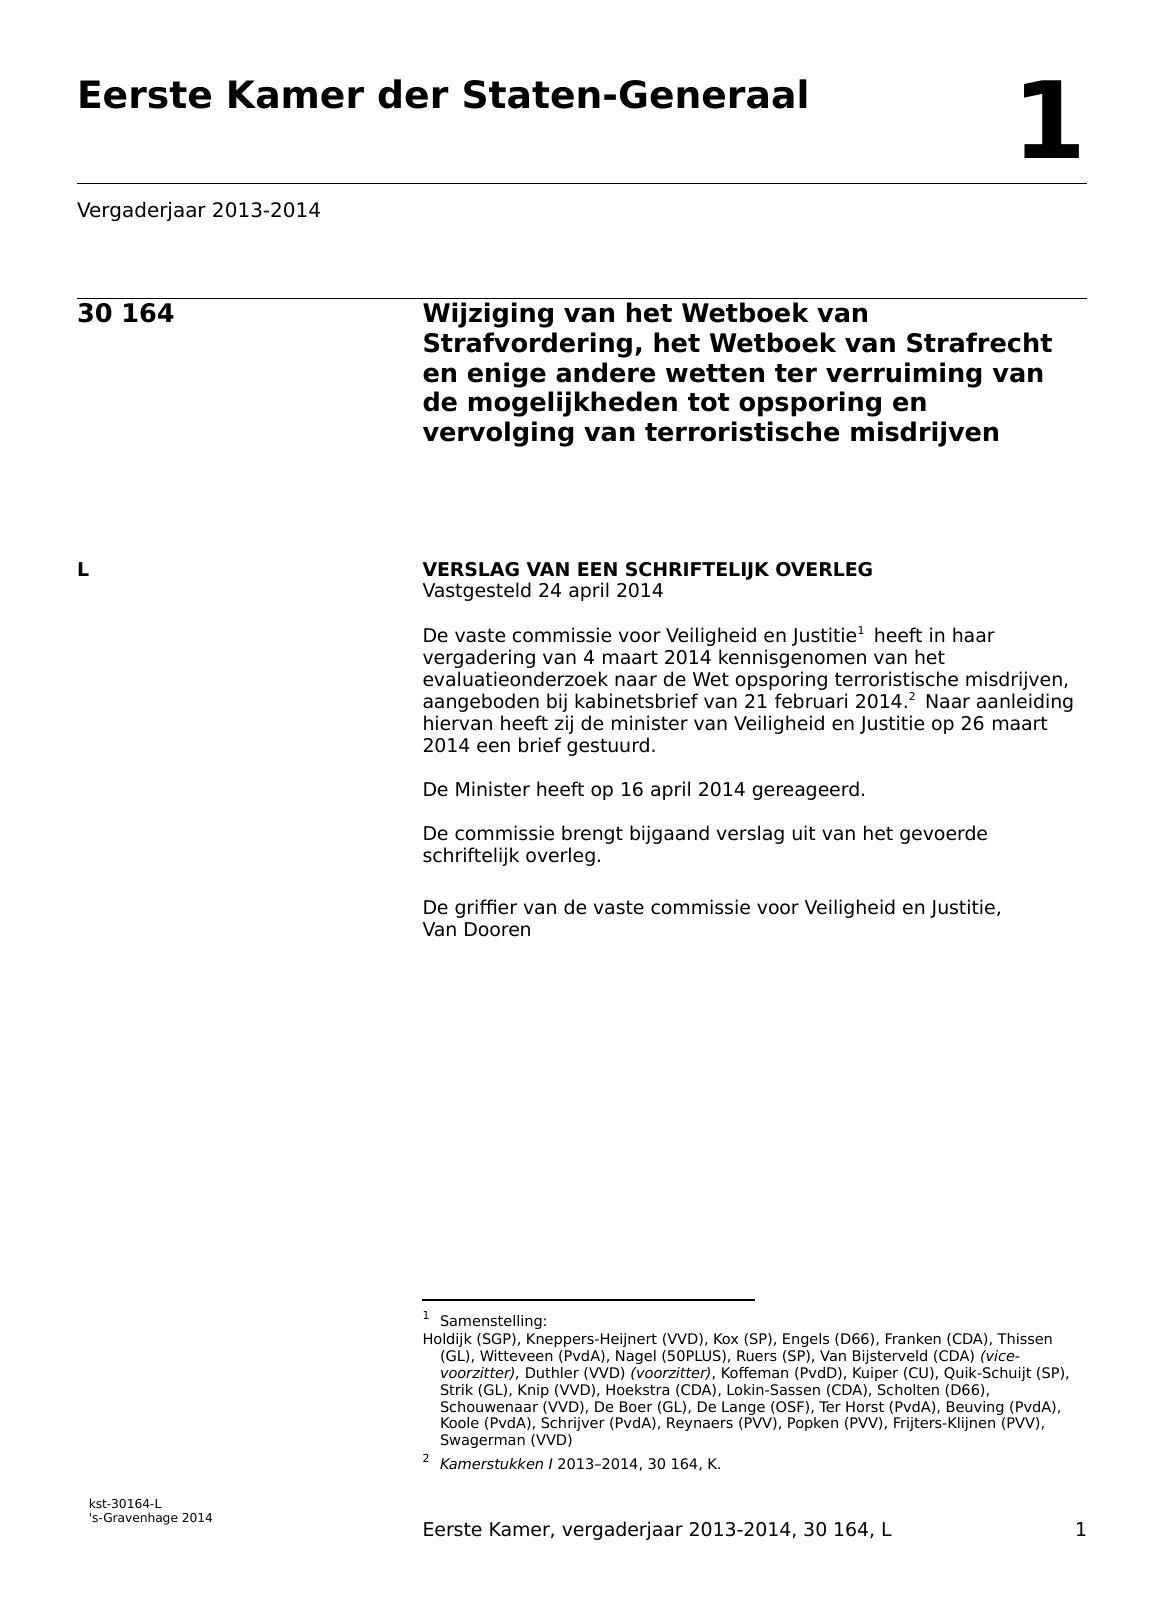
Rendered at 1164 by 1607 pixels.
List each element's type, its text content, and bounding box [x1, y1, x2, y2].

text kst-30164-L [88, 1497, 323, 1511]
text De griffier van de vaste commissie voor Veiligheid en Justitie, Van Dooren [422, 897, 1087, 941]
text 's-Gravenhage 2014 [88, 1511, 323, 1525]
table_cell Vergaderjaar 2013-2014 [77, 184, 1087, 298]
text De Minister heeft op 16 april 2014 gereageerd. [422, 779, 1087, 801]
text Vastgesteld 24 april 2014 [422, 580, 1087, 602]
text Samenstelling: [422, 1309, 1087, 1331]
table_header Eerste Kamer der Staten-Generaal [77, 59, 886, 183]
table_header 1 [886, 59, 1087, 183]
subtitle L VERSLAG VAN EEN SCHRIFTELIJK OVERLEG [77, 558, 1087, 580]
text De vaste commissie voor Veiligheid en Justitie heeft in haar vergadering van 4 maart 2014 kennisgenomen van het evaluatieonderzoek naar de Wet opsporing terroristische misdrijven, aangeboden bij kabinetsbrief van 21 februari 2014. Naar aanleiding hiervan heeft zij de minister van Veiligheid en Justitie op 26 maart 2014 een brief gestuurd. [422, 624, 1087, 756]
text De commissie brengt bijgaand verslag uit van het gevoerde schriftelijk overleg. [422, 823, 1087, 867]
text Holdijk (SGP), Kneppers-Heijnert (VVD), Kox (SP), Engels (D66), Franken (CDA), Thissen (GL), Witteveen (PvdA), Nagel (50PLUS), Ruers (SP), Van Bijsterveld (CDA) (vice-voorzitter), Duthler (VVD) (voorzitter), Koffeman (PvdD), Kuiper (CU), Quik-Schuijt (SP), Strik (GL), Knip (VVD), Hoekstra (CDA), Lokin-Sassen (CDA), Scholten (D66), Schouwenaar (VVD), De Boer (GL), De Lange (OSF), Ter Horst (PvdA), Beuving (PvdA), Koole (PvdA), Schrijver (PvdA), Reynaers (PVV), Popken (PVV), Frijters-Klijnen (PVV), Swagerman (VVD) [422, 1331, 1087, 1449]
text Kamerstukken I 2013–2014, 30 164, K. [422, 1452, 1087, 1474]
subtitle 30 164 Wijziging van het Wetboek van Strafvordering, het Wetboek van Strafrecht en enige andere wetten ter verruiming van de mogelijkheden tot opsporing en vervolging van terroristische misdrijven [77, 299, 1087, 447]
